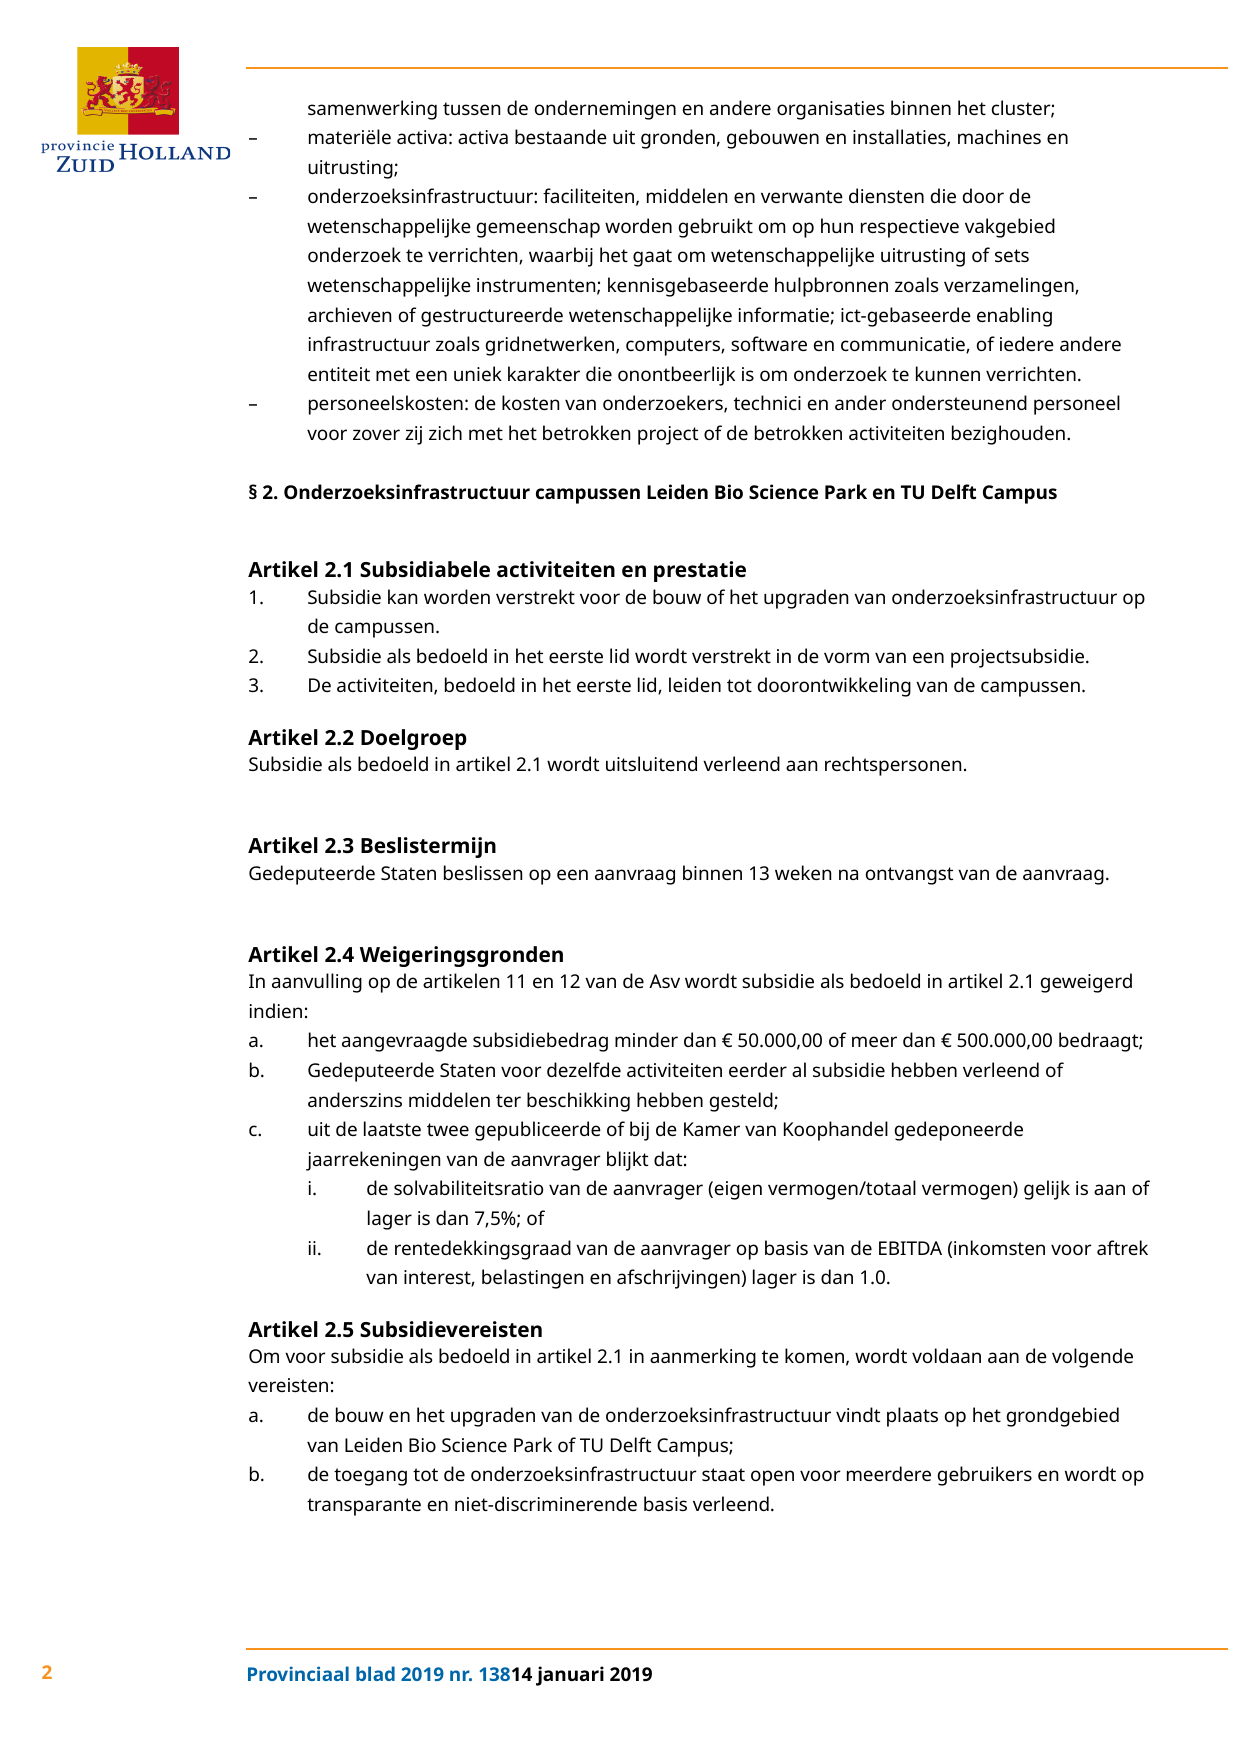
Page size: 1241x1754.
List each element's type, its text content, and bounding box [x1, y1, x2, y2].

text Artikel 2.3 Beslistermijn [248, 832, 1152, 860]
list De activiteiten, bedoeld in het eerste lid, leiden tot doorontwikkeling van de campussen. [248, 673, 1152, 698]
list Subsidie kan worden verstrekt voor de bouw of het upgraden van onderzoeksinfrastructuur op de campussen. [248, 584, 1152, 639]
list onderzoeksinfrastructuur: faciliteiten, middelen en verwante diensten die door de wetenschappelijke gemeenschap worden gebruikt om op hun respectieve vakgebied onderzoek te verrichten, waarbij het gaat om wetenschappelijke uitrusting of sets wetenschappelijke instrumenten; kennisgebaseerde hulpbronnen zoals verzamelingen, archieven of gestructureerde wetenschappelijke informatie; ict-gebaseerde enabling infrastructuur zoals gridnetwerken, computers, software en communicatie, of iedere andere entiteit met een uniek karakter die onontbeerlijk is om onderzoek te kunnen verrichten. [248, 183, 1152, 387]
list het aangevraagde subsidiebedrag minder dan € 50.000,00 of meer dan € 500.000,00 bedraagt; [248, 1028, 1152, 1053]
text § 2. Onderzoeksinfrastructuur campussen Leiden Bio Science Park en TU Delft Campus [248, 479, 1152, 505]
list Subsidie als bedoeld in het eerste lid wordt verstrekt in de vorm van een projectsubsidie. [248, 643, 1152, 669]
list de toegang tot de onderzoeksinfrastructuur staat open voor meerdere gebruikers en wordt op transparante en niet-discriminerende basis verleend. [248, 1461, 1152, 1517]
text In aanvulling op de artikelen 11 en 12 van de Asv wordt subsidie als bedoeld in artikel 2.1 geweigerd indien: [248, 968, 1152, 1024]
text Artikel 2.4 Weigeringsgronden [248, 940, 1152, 968]
text Artikel 2.1 Subsidiabele activiteiten en prestatie [248, 556, 1152, 584]
list samenwerking tussen de ondernemingen en andere organisaties binnen het cluster; [248, 95, 1152, 121]
list de bouw en het upgraden van de onderzoeksinfrastructuur vindt plaats op het grondgebied van Leiden Bio Science Park of TU Delft Campus; [248, 1402, 1152, 1458]
list Gedeputeerde Staten voor dezelfde activiteiten eerder al subsidie hebben verleend of anderszins middelen ter beschikking hebben gesteld; [248, 1057, 1152, 1112]
text Gedeputeerde Staten beslissen op een aanvraag binnen 13 weken na ontvangst van de aanvraag. [248, 860, 1152, 886]
text Om voor subsidie als bedoeld in artikel 2.1 in aanmerking te komen, wordt voldaan aan de volgende vereisten: [248, 1343, 1152, 1398]
list materiële activa: activa bestaande uit gronden, gebouwen en installaties, machines en uitrusting; [248, 124, 1152, 180]
text Artikel 2.5 Subsidievereisten [248, 1315, 1152, 1343]
text Subsidie als bedoeld in artikel 2.1 wordt uitsluitend verleend aan rechtspersonen. [248, 752, 1152, 777]
list uit de laatste twee gepubliceerde of bij de Kamer van Koophandel gedeponeerde jaarrekeningen van de aanvrager blijkt dat: [248, 1116, 1152, 1172]
list de rentedekkingsgraad van de aanvrager op basis van de EBITDA (inkomsten voor aftrek van interest, belastingen en afschrijvingen) lager is dan 1.0. [307, 1235, 1152, 1290]
list personeelskosten: de kosten van onderzoekers, technici en ander ondersteunend personeel voor zover zij zich met het betrokken project of de betrokken activiteiten bezighouden. [248, 391, 1152, 446]
picture [41, 47, 231, 172]
text Artikel 2.2 Doelgroep [248, 723, 1152, 752]
list de solvabiliteitsratio van de aanvrager (eigen vermogen/totaal vermogen) gelijk is aan of lager is dan 7,5%; of [307, 1176, 1152, 1231]
